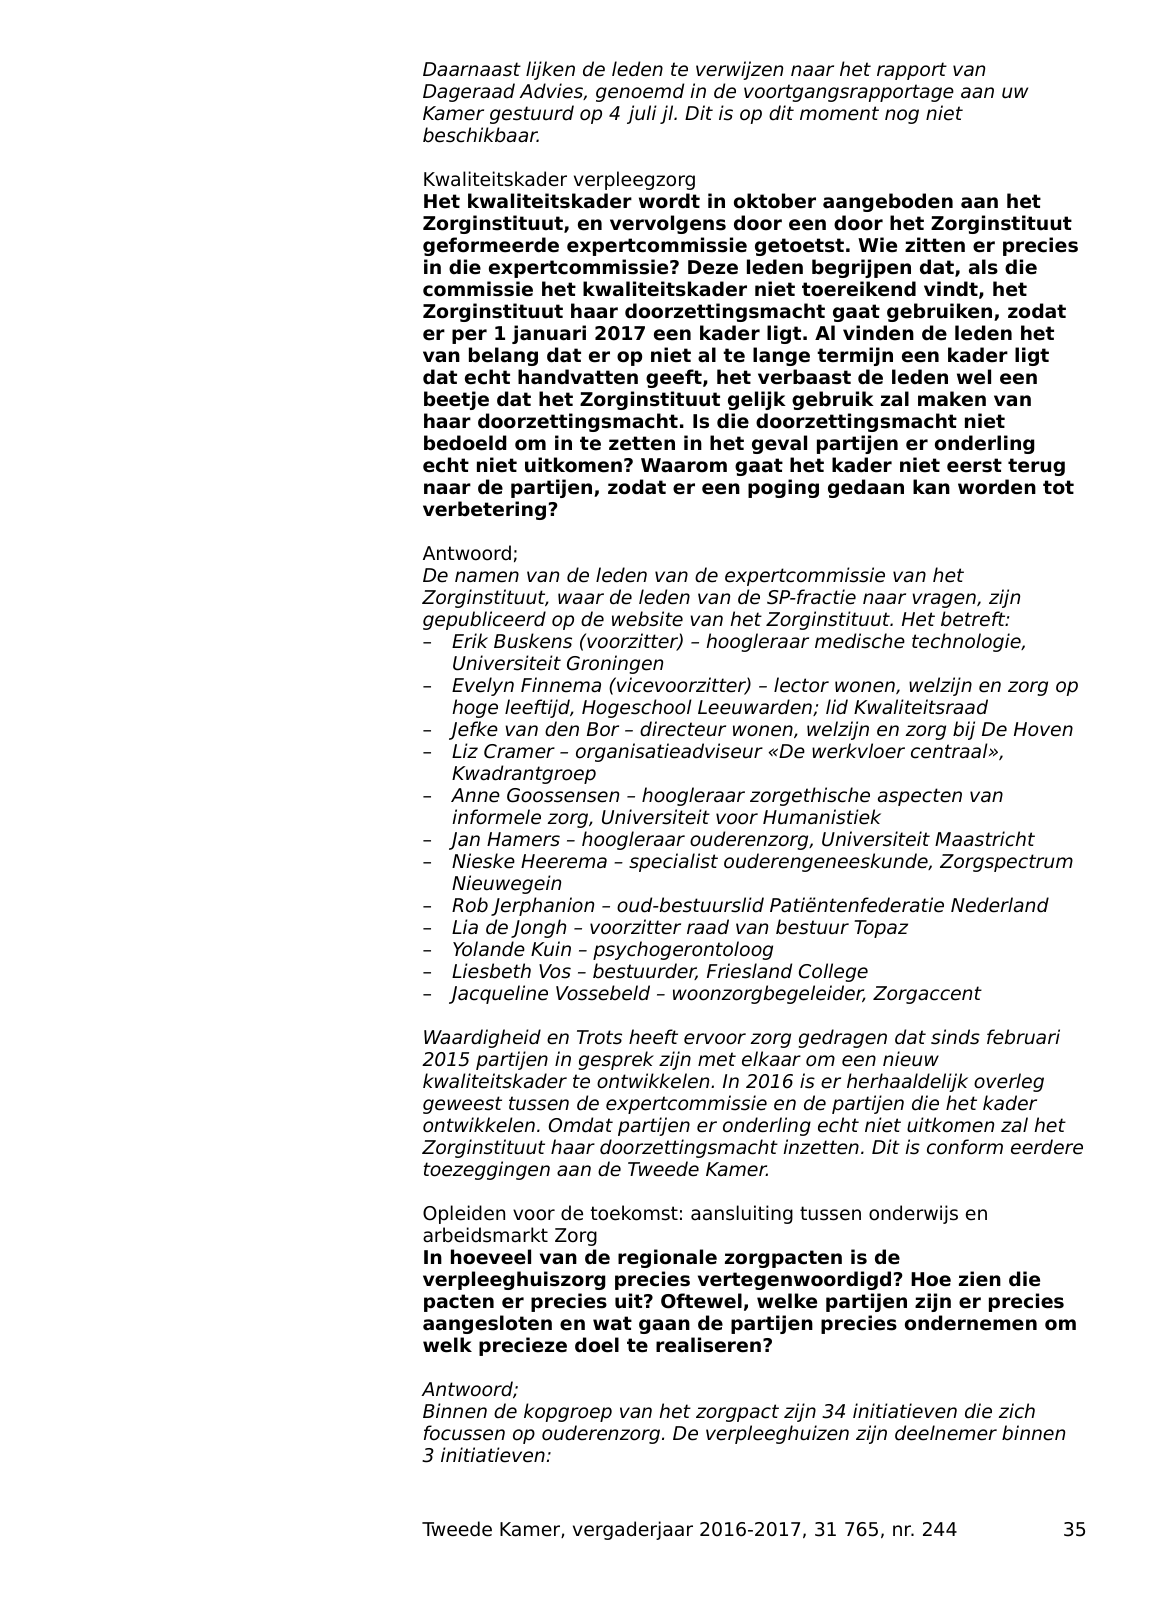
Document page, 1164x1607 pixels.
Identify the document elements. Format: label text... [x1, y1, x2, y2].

text Daarnaast lijken de leden te verwijzen naar het rapport van Dageraad Advies, genoemd in de voortgangsrapportage aan uw Kamer gestuurd op 4 juli jl. Dit is op dit moment nog niet beschikbaar. [422, 59, 1087, 147]
text – Liesbeth Vos – bestuurder, Friesland College [422, 961, 1087, 983]
text – Erik Buskens (voorzitter) – hoogleraar medische technologie, Universiteit Groningen [422, 631, 1087, 675]
text – Jan Hamers – hoogleraar ouderenzorg, Universiteit Maastricht [422, 829, 1087, 851]
text Opleiden voor de toekomst: aansluiting tussen onderwijs en arbeidsmarkt Zorg [422, 1203, 1087, 1247]
text – Yolande Kuin – psychogerontoloog [422, 939, 1087, 961]
text Antwoord; [422, 543, 1087, 565]
text Kwaliteitskader verpleegzorg [422, 169, 1087, 191]
text – Rob Jerphanion – oud-bestuurslid Patiëntenfederatie Nederland [422, 895, 1087, 917]
text – Liz Cramer – organisatieadviseur «De werkvloer centraal», Kwadrantgroep [422, 741, 1087, 785]
text Het kwaliteitskader wordt in oktober aangeboden aan het Zorginstituut, en vervolgens door een door het Zorginstituut geformeerde expertcommissie getoetst. Wie zitten er precies in die expertcommissie? Deze leden begrijpen dat, als die commissie het kwaliteitskader niet toereikend vindt, het Zorginstituut haar doorzettingsmacht gaat gebruiken, zodat er per 1 januari 2017 een kader ligt. Al vinden de leden het van belang dat er op niet al te lange termijn een kader ligt dat echt handvatten geeft, het verbaast de leden wel een beetje dat het Zorginstituut gelijk gebruik zal maken van haar doorzettingsmacht. Is die doorzettingsmacht niet bedoeld om in te zetten in het geval partijen er onderling echt niet uitkomen? Waarom gaat het kader niet eerst terug naar de partijen, zodat er een poging gedaan kan worden tot verbetering? [422, 191, 1087, 521]
text In hoeveel van de regionale zorgpacten is de verpleeghuiszorg precies vertegenwoordigd? Hoe zien die pacten er precies uit? Oftewel, welke partijen zijn er precies aangesloten en wat gaan de partijen precies ondernemen om welk precieze doel te realiseren? [422, 1247, 1087, 1357]
text – Lia de Jongh – voorzitter raad van bestuur Topaz [422, 917, 1087, 939]
text Binnen de kopgroep van het zorgpact zijn 34 initiatieven die zich focussen op ouderenzorg. De verpleeghuizen zijn deelnemer binnen 3 initiatieven: [422, 1401, 1087, 1467]
text – Nieske Heerema – specialist ouderengeneeskunde, Zorgspectrum Nieuwegein [422, 851, 1087, 895]
text Antwoord; [422, 1379, 1087, 1401]
text – Evelyn Finnema (vicevoorzitter) – lector wonen, welzijn en zorg op hoge leeftijd, Hogeschool Leeuwarden; lid Kwaliteitsraad [422, 675, 1087, 719]
text – Anne Goossensen – hoogleraar zorgethische aspecten van informele zorg, Universiteit voor Humanistiek [422, 785, 1087, 829]
text Waardigheid en Trots heeft ervoor zorg gedragen dat sinds februari 2015 partijen in gesprek zijn met elkaar om een nieuw kwaliteitskader te ontwikkelen. In 2016 is er herhaaldelijk overleg geweest tussen de expertcommissie en de partijen die het kader ontwikkelen. Omdat partijen er onderling echt niet uitkomen zal het Zorginstituut haar doorzettingsmacht inzetten. Dit is conform eerdere toezeggingen aan de Tweede Kamer. [422, 1027, 1087, 1181]
text – Jefke van den Bor – directeur wonen, welzijn en zorg bij De Hoven [422, 719, 1087, 741]
text – Jacqueline Vossebeld – woonzorgbegeleider, Zorgaccent [422, 983, 1087, 1004]
text De namen van de leden van de expertcommissie van het Zorginstituut, waar de leden van de SP-fractie naar vragen, zijn gepubliceerd op de website van het Zorginstituut. Het betreft: [422, 565, 1087, 631]
